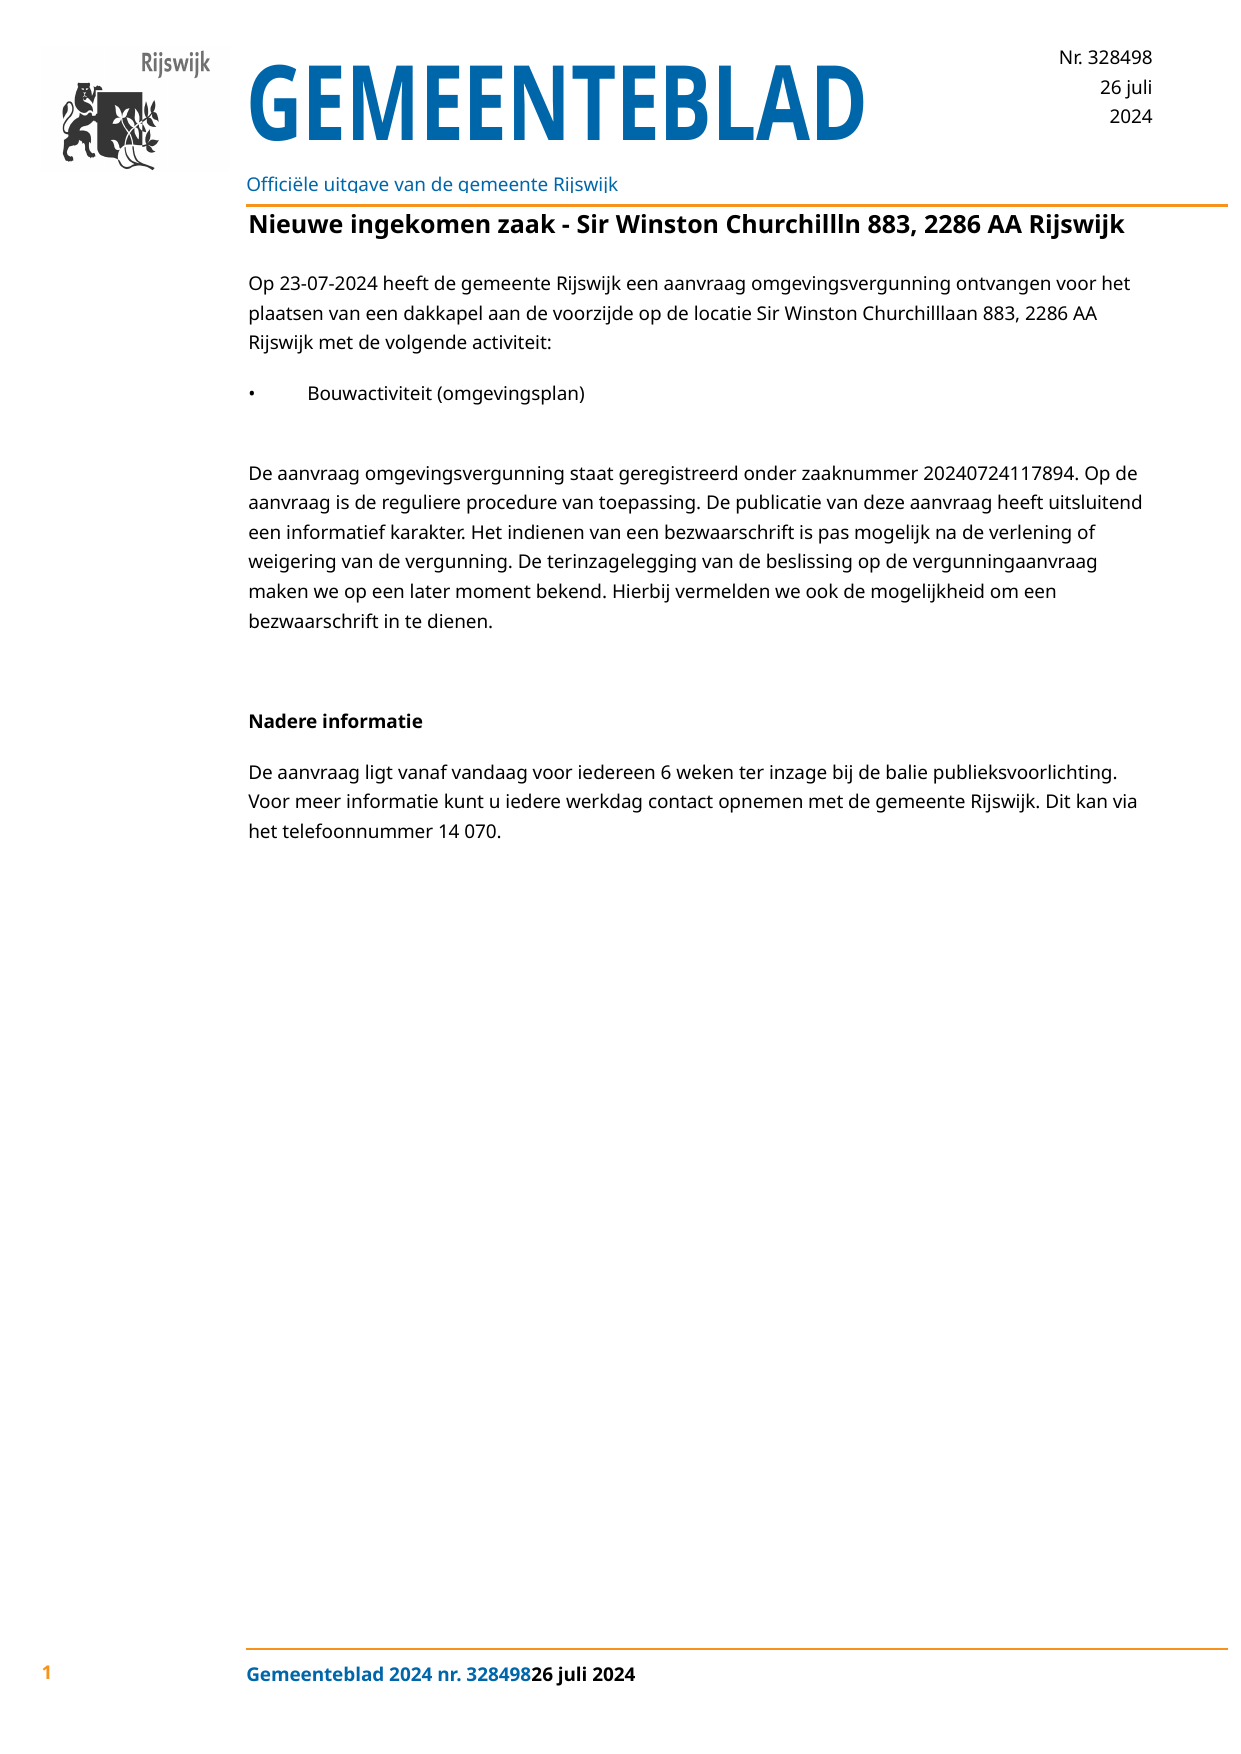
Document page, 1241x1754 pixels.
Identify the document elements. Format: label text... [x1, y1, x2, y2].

text Nadere informatie [248, 709, 1152, 734]
text Op 23-07-2024 heeft de gemeente Rijswijk een aanvraag omgevingsvergunning ontvangen voor het plaatsen van een dakkapel aan de voorzijde op de locatie Sir Winston Churchilllaan 883, 2286 AA Rijswijk met de volgende activiteit: [248, 270, 1152, 355]
text Nieuwe ingekomen zaak - Sir Winston Churchillln 883, 2286 AA Rijswijk [248, 207, 1152, 241]
list Bouwactiviteit (omgevingsplan) [248, 380, 1152, 406]
text De aanvraag ligt vanaf vandaag voor iedereen 6 weken ter inzage bij de balie publieksvoorlichting. Voor meer informatie kunt u iedere werkdag contact opnemen met de gemeente Rijswijk. Dit kan via het telefoonnummer 14 070. [248, 759, 1152, 844]
text De aanvraag omgevingsvergunning staat geregistreerd onder zaaknummer 20240724117894. Op de aanvraag is de reguliere procedure van toepassing. De publicatie van deze aanvraag heeft uitsluitend een informatief karakter. Het indienen van een bezwaarschrift is pas mogelijk na de verlening of weigering van de vergunning. De terinzagelegging van de beslissing op de vergunningaanvraag maken we op een later moment bekend. Hierbij vermelden we ook de mogelijkheid om een bezwaarschrift in te dienen. [248, 460, 1152, 633]
picture [41, 47, 231, 172]
